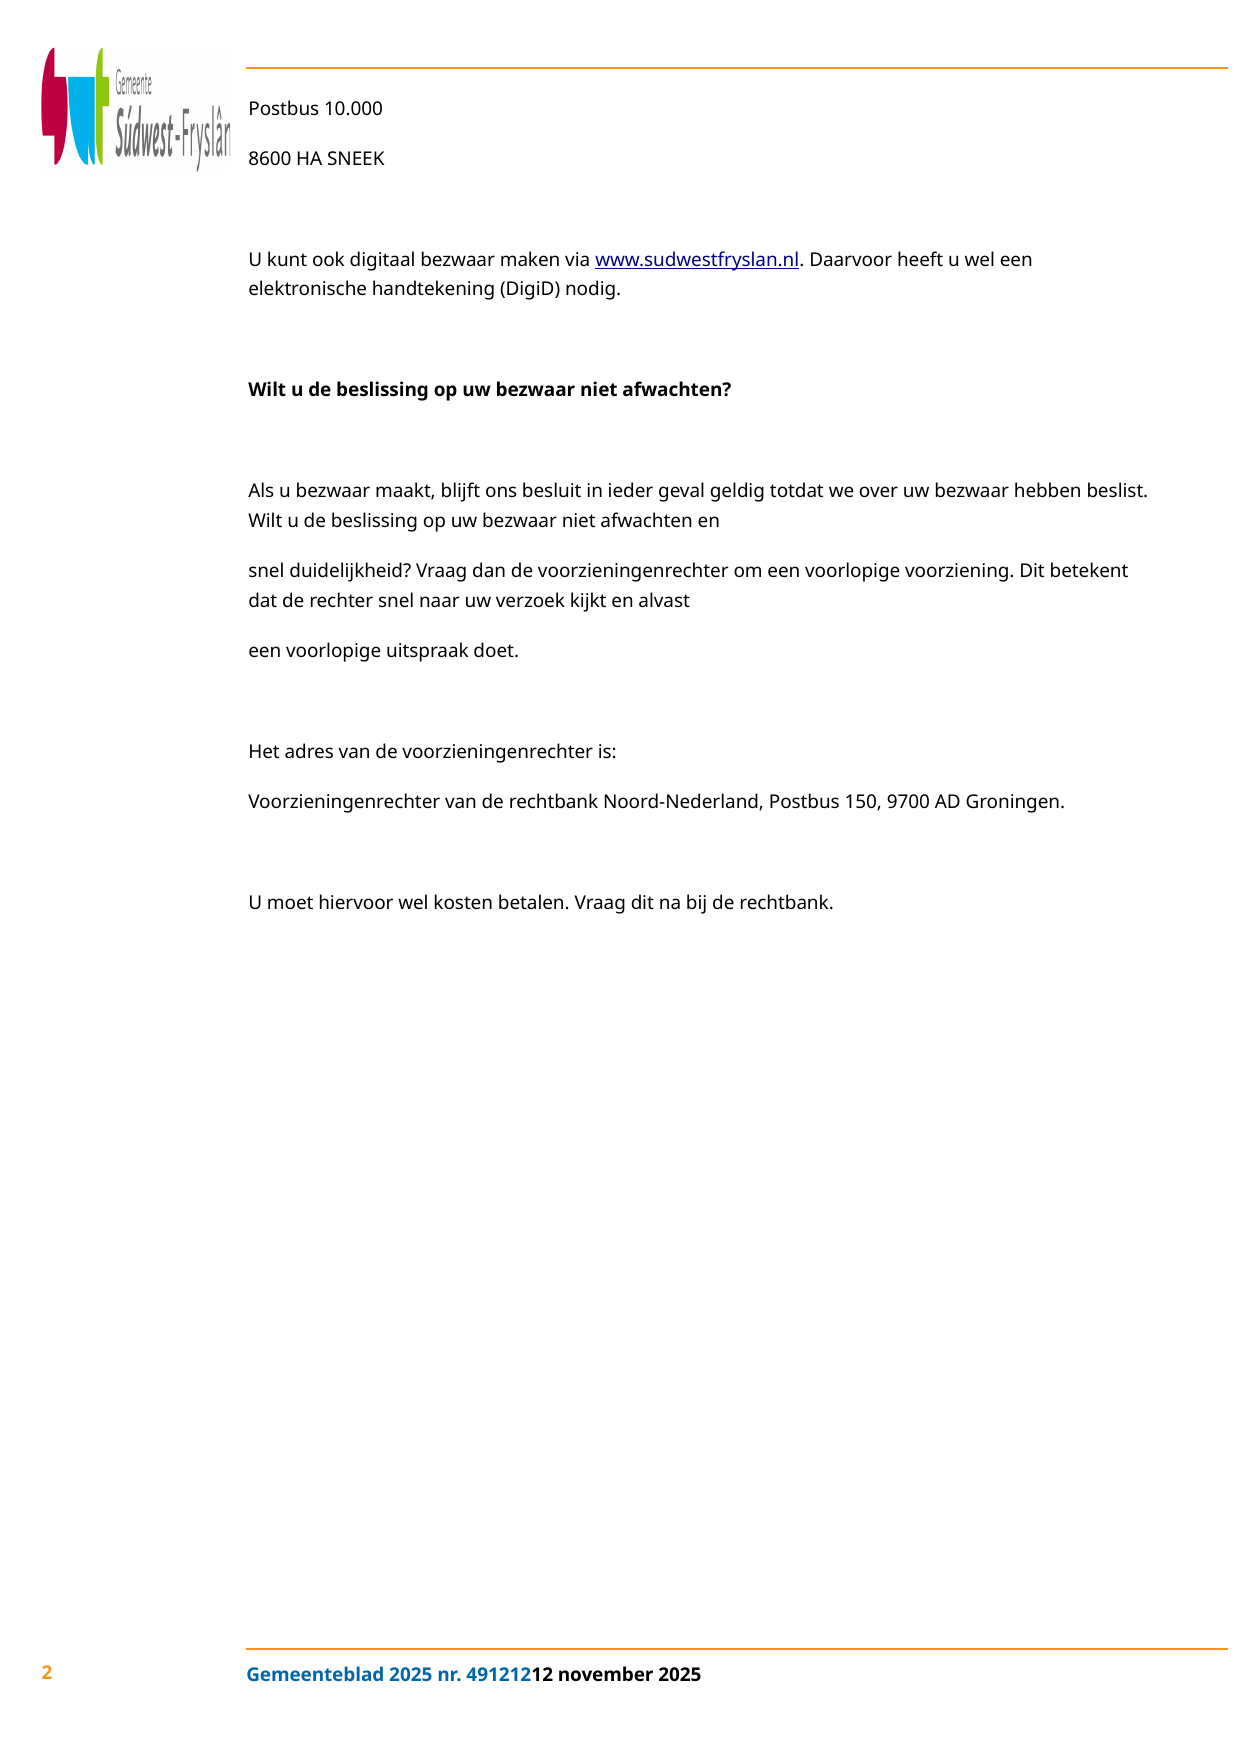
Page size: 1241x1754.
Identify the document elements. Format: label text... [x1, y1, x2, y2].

text een voorlopige uitspraak doet. [248, 637, 1152, 663]
text Postbus 10.000 [248, 95, 1152, 121]
text Het adres van de voorzieningenrechter is: [248, 738, 1152, 764]
text snel duidelijkheid? Vraag dan de voorzieningenrechter om een voorlopige voorziening. Dit betekent dat de rechter snel naar uw verzoek kijkt en alvast [248, 557, 1152, 613]
text Als u bezwaar maakt, blijft ons besluit in ieder geval geldig totdat we over uw bezwaar hebben beslist. Wilt u de beslissing op uw bezwaar niet afwachten en [248, 477, 1152, 533]
text U kunt ook digitaal bezwaar maken via www.sudwestfryslan.nl. Daarvoor heeft u wel een elektronische handtekening (DigiD) nodig. [248, 246, 1152, 301]
text 8600 HA SNEEK [248, 145, 1152, 171]
text Voorzieningenrechter van de rechtbank Noord-Nederland, Postbus 150, 9700 AD Groningen. [248, 788, 1152, 814]
text Wilt u de beslissing op uw bezwaar niet afwachten? [248, 376, 1152, 402]
text U moet hiervoor wel kosten betalen. Vraag dit na bij de rechtbank. [248, 889, 1152, 915]
picture [41, 47, 231, 172]
